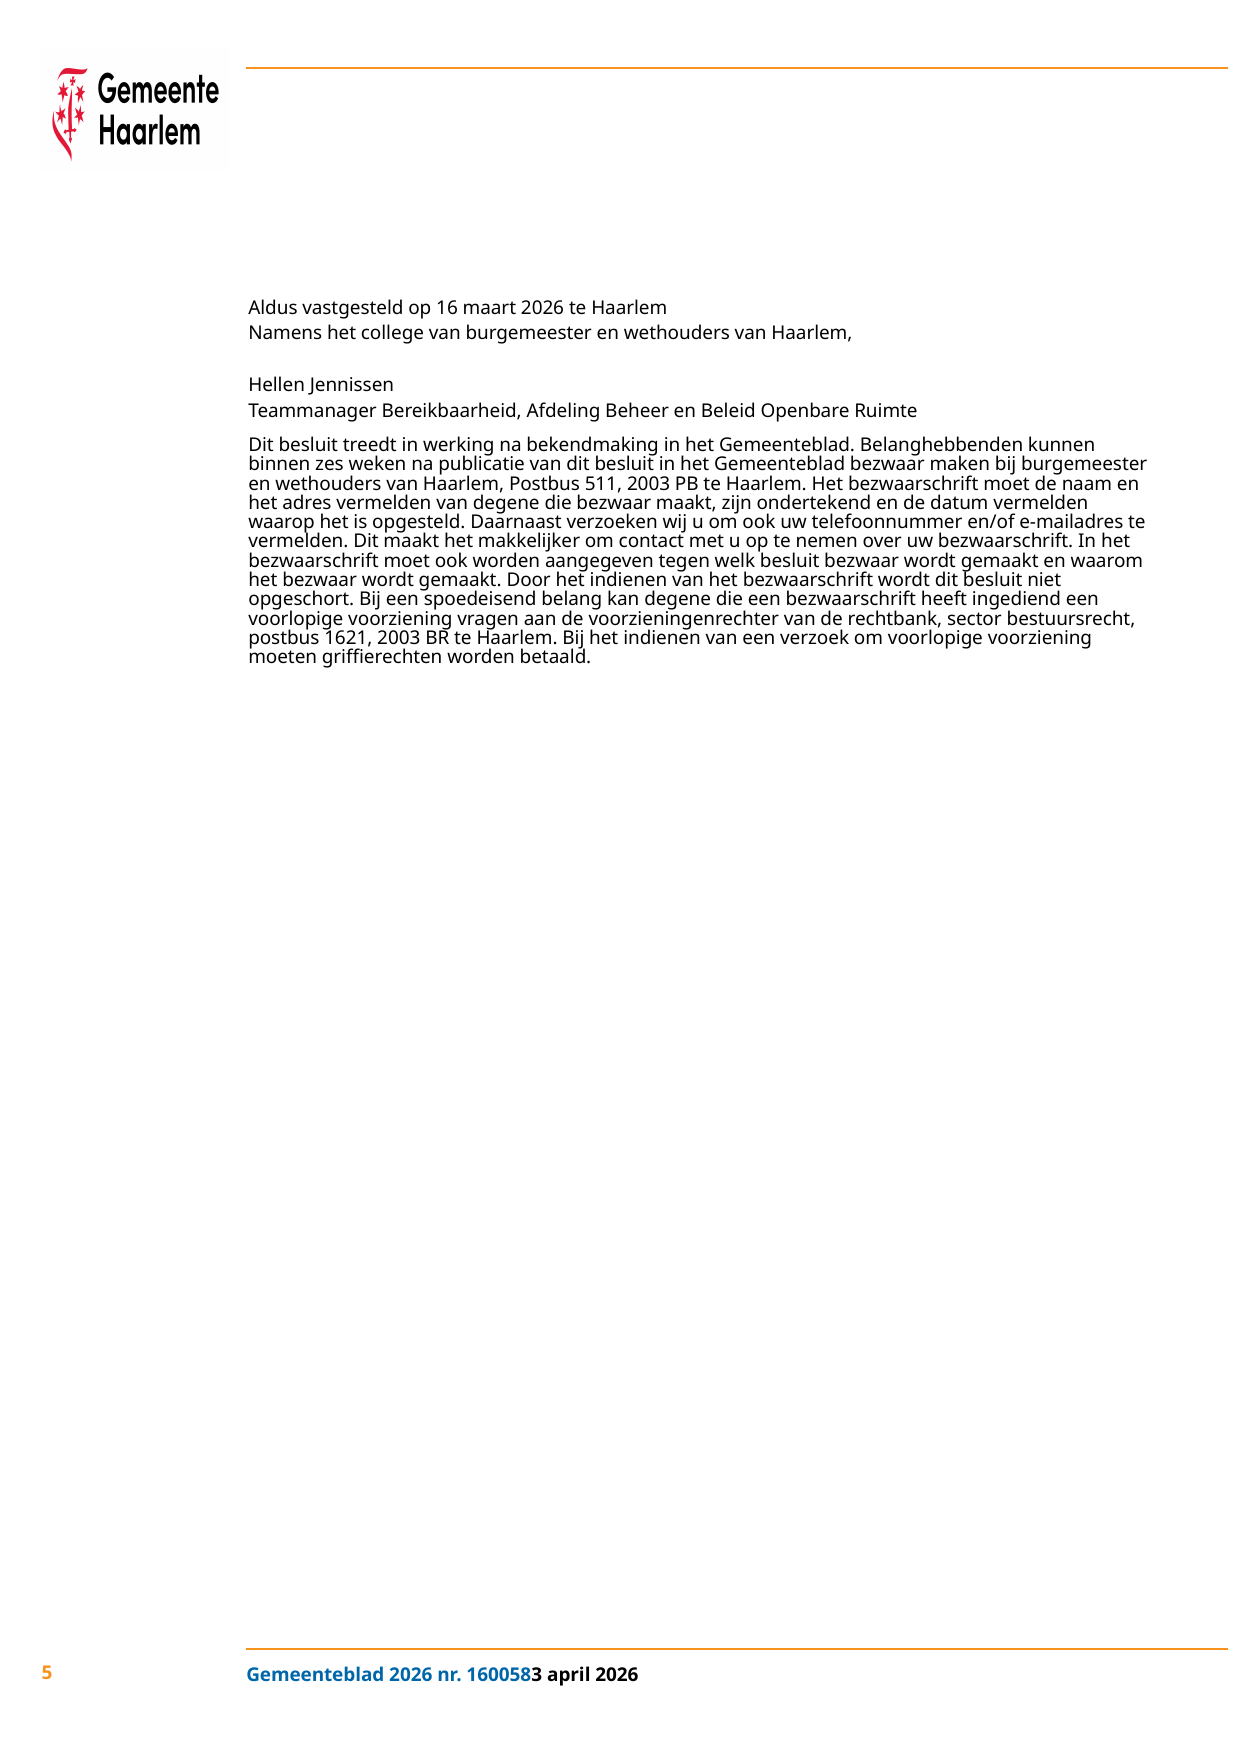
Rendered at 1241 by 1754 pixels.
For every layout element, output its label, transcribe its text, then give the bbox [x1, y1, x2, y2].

text Dit besluit treedt in werking na bekendmaking in het Gemeenteblad. Belanghebbenden kunnen binnen zes weken na publicatie van dit besluit in het Gemeenteblad bezwaar maken bij burgemeester en wethouders van Haarlem, Postbus 511, 2003 PB te Haarlem. Het bezwaarschrift moet de naam en het adres vermelden van degene die bezwaar maakt, zijn ondertekend en de datum vermelden waarop het is opgesteld. Daarnaast verzoeken wij u om ook uw telefoonnummer en/of e-mailadres te vermelden. Dit maakt het makkelijker om contact met u op te nemen over uw bezwaarschrift. In het bezwaarschrift moet ook worden aangegeven tegen welk besluit bezwaar wordt gemaakt en waarom het bezwaar wordt gemaakt. Door het indienen van het bezwaarschrift wordt dit besluit niet opgeschort. Bij een spoedeisend belang kan degene die een bezwaarschrift heeft ingediend een voorlopige voorziening vragen aan de voorzieningenrechter van de rechtbank, sector bestuursrecht, postbus 1621, 2003 BR te Haarlem. Bij het indienen van een verzoek om voorlopige voorziening moeten griffierechten worden betaald. [248, 436, 1152, 667]
text Aldus vastgesteld op 16 maart 2026 te Haarlem [248, 294, 1152, 319]
picture [41, 47, 231, 172]
text Hellen Jennissen [248, 371, 1152, 397]
text Namens het college van burgemeester en wethouders van Haarlem, [248, 319, 1152, 345]
text Teammanager Bereikbaarheid, Afdeling Beheer en Beleid Openbare Ruimte [248, 397, 1152, 422]
